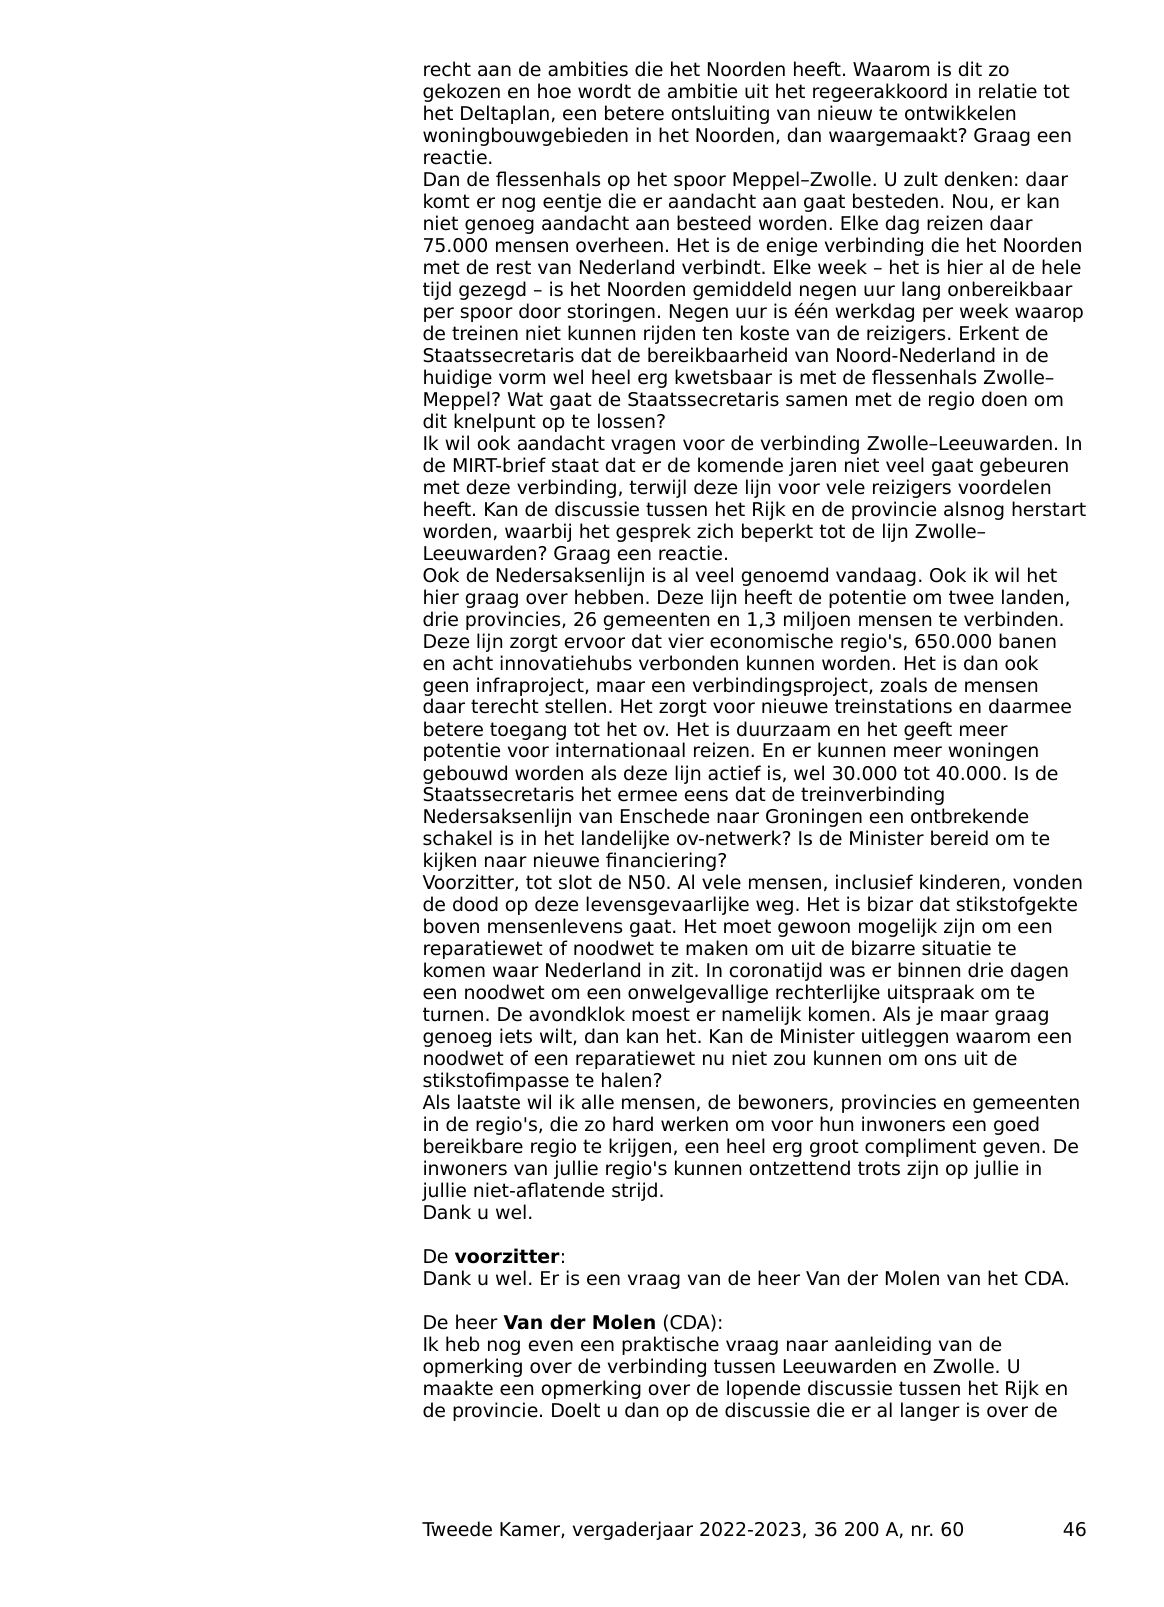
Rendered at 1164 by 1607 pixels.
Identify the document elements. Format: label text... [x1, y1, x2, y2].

text Als laatste wil ik alle mensen, de bewoners, provincies en gemeenten in de regio's, die zo hard werken om voor hun inwoners een goed bereikbare regio te krijgen, een heel erg groot compliment geven. De inwoners van jullie regio's kunnen ontzettend trots zijn op jullie in jullie niet-aflatende strijd. [422, 1092, 1087, 1202]
text Dank u wel. Er is een vraag van de heer Van der Molen van het CDA. [422, 1268, 1087, 1290]
text recht aan de ambities die het Noorden heeft. Waarom is dit zo gekozen en hoe wordt de ambitie uit het regeerakkoord in relatie tot het Deltaplan, een betere ontsluiting van nieuw te ontwikkelen woningbouwgebieden in het Noorden, dan waargemaakt? Graag een reactie. [422, 59, 1087, 169]
text De heer Van der Molen (CDA): [422, 1312, 1087, 1334]
text Dan de flessenhals op het spoor Meppel–Zwolle. U zult denken: daar komt er nog eentje die er aandacht aan gaat besteden. Nou, er kan niet genoeg aandacht aan besteed worden. Elke dag reizen daar 75.000 mensen overheen. Het is de enige verbinding die het Noorden met de rest van Nederland verbindt. Elke week – het is hier al de hele tijd gezegd – is het Noorden gemiddeld negen uur lang onbereikbaar per spoor door storingen. Negen uur is één werkdag per week waarop de treinen niet kunnen rijden ten koste van de reizigers. Erkent de Staatssecretaris dat de bereikbaarheid van Noord-Nederland in de huidige vorm wel heel erg kwetsbaar is met de flessenhals Zwolle–Meppel? Wat gaat de Staatssecretaris samen met de regio doen om dit knelpunt op te lossen? [422, 169, 1087, 433]
text Ik wil ook aandacht vragen voor de verbinding Zwolle–Leeuwarden. In de MIRT-brief staat dat er de komende jaren niet veel gaat gebeuren met deze verbinding, terwijl deze lijn voor vele reizigers voordelen heeft. Kan de discussie tussen het Rijk en de provincie alsnog herstart worden, waarbij het gesprek zich beperkt tot de lijn Zwolle–Leeuwarden? Graag een reactie. [422, 433, 1087, 564]
text Voorzitter, tot slot de N50. Al vele mensen, inclusief kinderen, vonden de dood op deze levensgevaarlijke weg. Het is bizar dat stikstofgekte boven mensenlevens gaat. Het moet gewoon mogelijk zijn om een reparatiewet of noodwet te maken om uit de bizarre situatie te komen waar Nederland in zit. In coronatijd was er binnen drie dagen een noodwet om een onwelgevallige rechterlijke uitspraak om te turnen. De avondklok moest er namelijk komen. Als je maar graag genoeg iets wilt, dan kan het. Kan de Minister uitleggen waarom een noodwet of een reparatiewet nu niet zou kunnen om ons uit de stikstofimpasse te halen? [422, 872, 1087, 1092]
text Dank u wel. [422, 1202, 1087, 1224]
text Ik heb nog even een praktische vraag naar aanleiding van de opmerking over de verbinding tussen Leeuwarden en Zwolle. U maakte een opmerking over de lopende discussie tussen het Rijk en de provincie. Doelt u dan op de discussie die er al langer is over de [422, 1334, 1087, 1422]
text De voorzitter: [422, 1246, 1087, 1268]
text Ook de Nedersaksenlijn is al veel genoemd vandaag. Ook ik wil het hier graag over hebben. Deze lijn heeft de potentie om twee landen, drie provincies, 26 gemeenten en 1,3 miljoen mensen te verbinden. Deze lijn zorgt ervoor dat vier economische regio's, 650.000 banen en acht innovatiehubs verbonden kunnen worden. Het is dan ook geen infraproject, maar een verbindingsproject, zoals de mensen daar terecht stellen. Het zorgt voor nieuwe treinstations en daarmee betere toegang tot het ov. Het is duurzaam en het geeft meer potentie voor internationaal reizen. En er kunnen meer woningen gebouwd worden als deze lijn actief is, wel 30.000 tot 40.000. Is de Staatssecretaris het ermee eens dat de treinverbinding Nedersaksenlijn van Enschede naar Groningen een ontbrekende schakel is in het landelijke ov-netwerk? Is de Minister bereid om te kijken naar nieuwe financiering? [422, 564, 1087, 872]
